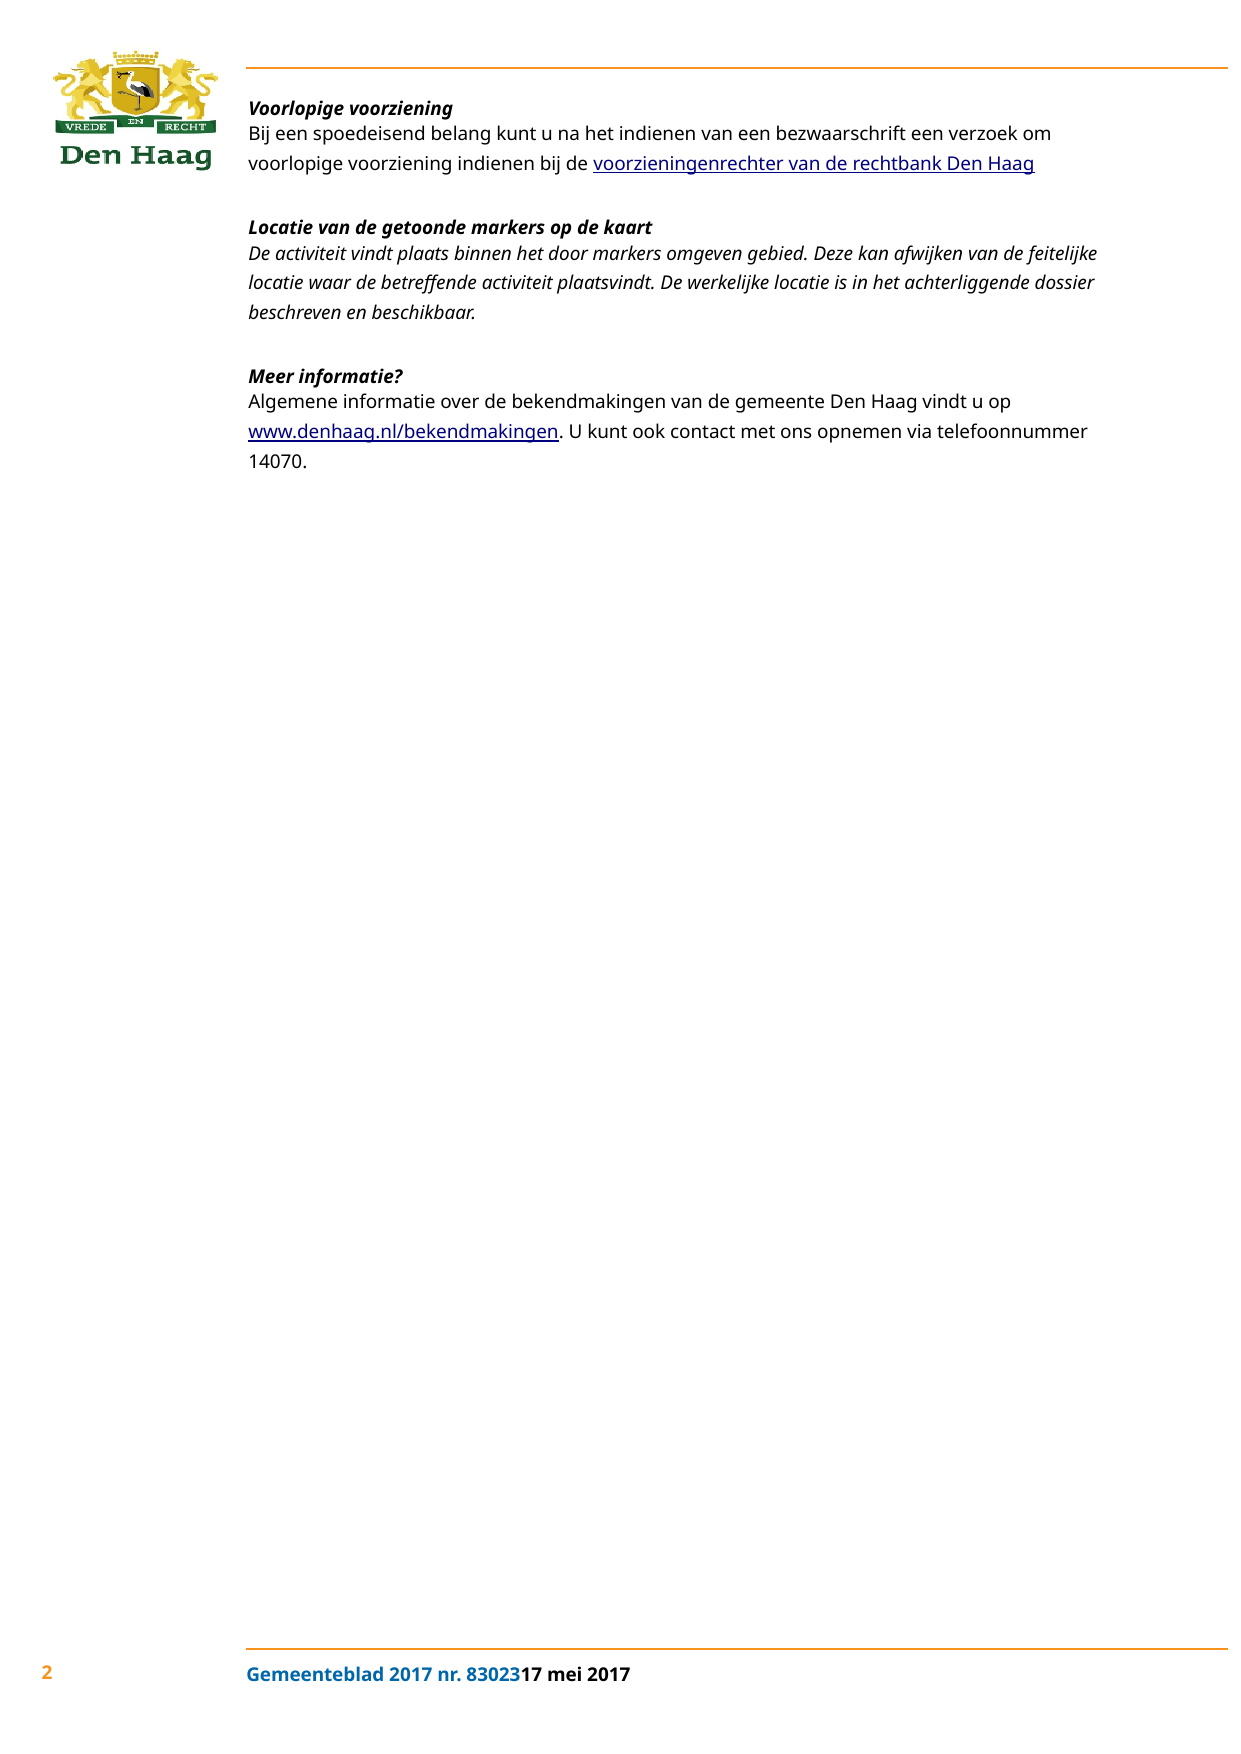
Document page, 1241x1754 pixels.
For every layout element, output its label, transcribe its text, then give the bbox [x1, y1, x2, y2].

text Voorlopige voorziening [248, 95, 1152, 121]
text Algemene informatie over de bekendmakingen van de gemeente Den Haag vindt u op www.denhaag.nl/bekendmakingen. U kunt ook contact met ons opnemen via telefoonnummer 14070. [248, 389, 1152, 473]
text Locatie van de getoonde markers op de kaart [248, 214, 1152, 240]
text Meer informatie? [248, 363, 1152, 389]
text Bij een spoedeisend belang kunt u na het indienen van een bezwaarschrift een verzoek om voorlopige voorziening indienen bij de voorzieningenrechter van de rechtbank Den Haag [248, 121, 1152, 176]
picture [41, 47, 231, 172]
text De activiteit vindt plaats binnen het door markers omgeven gebied. Deze kan afwijken van de feitelijke locatie waar de betreffende activiteit plaatsvindt. De werkelijke locatie is in het achterliggende dossier beschreven en beschikbaar. [248, 240, 1152, 325]
